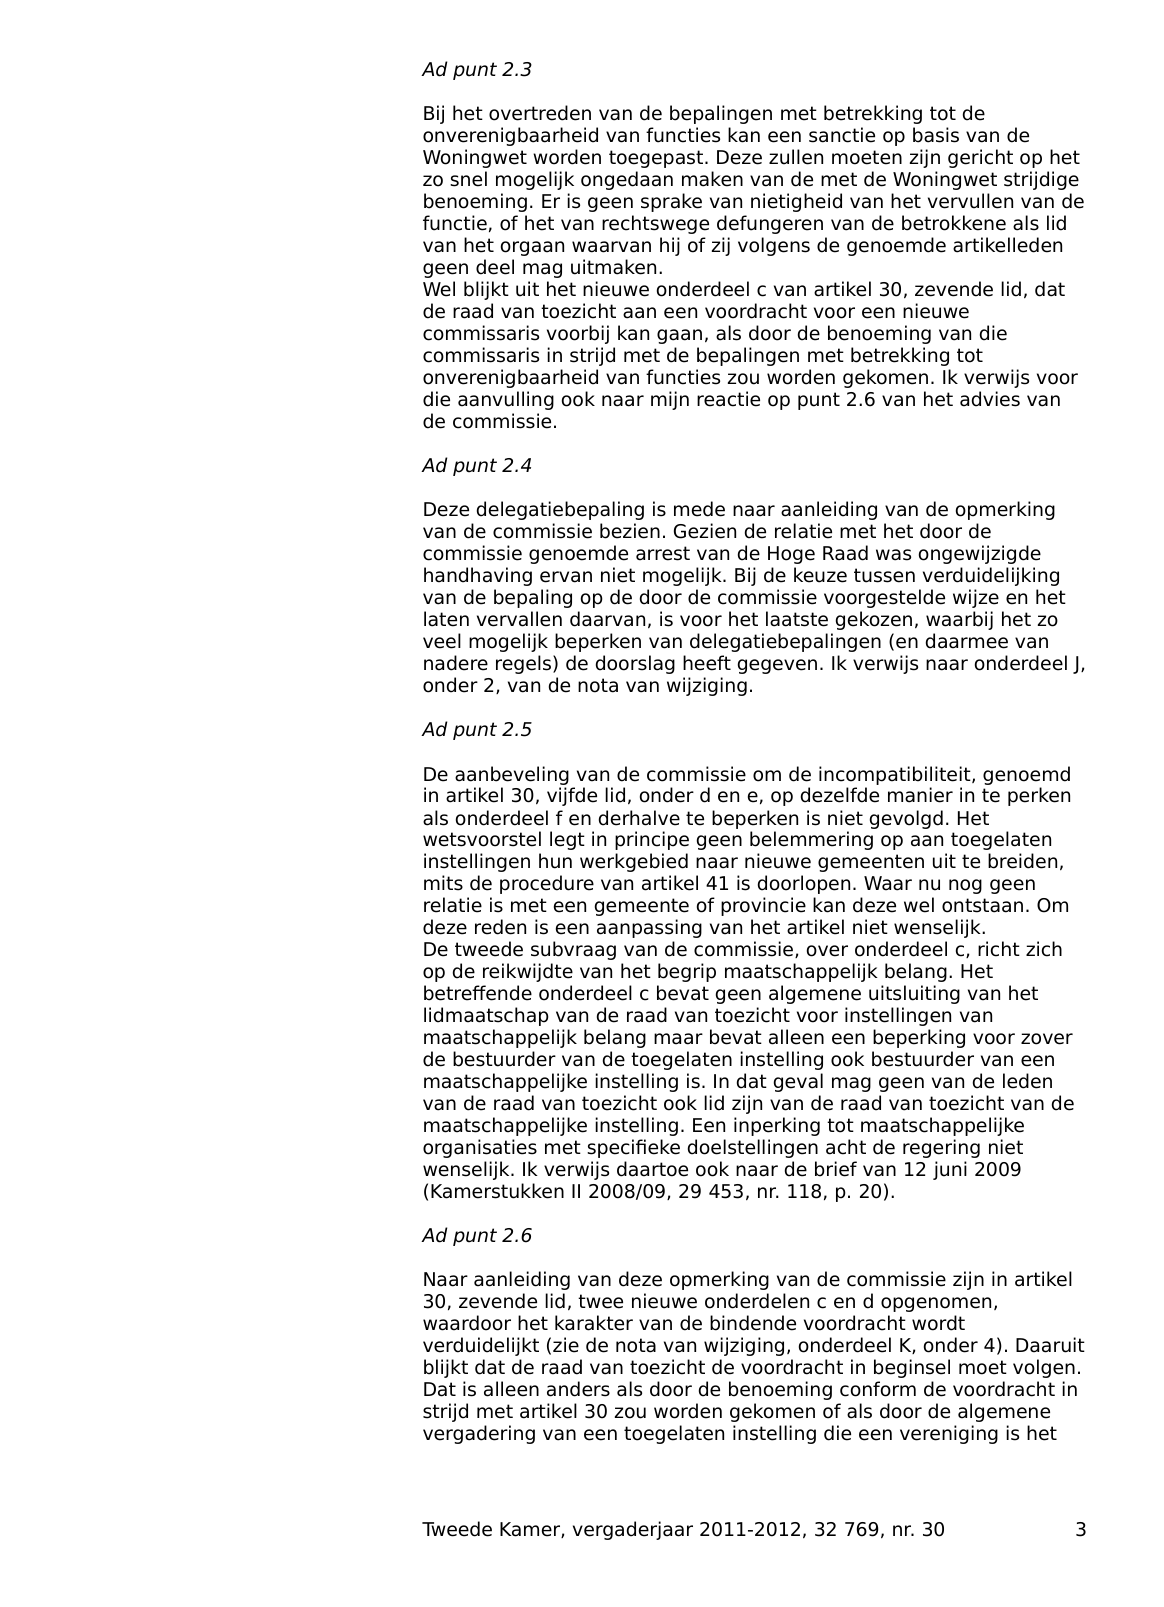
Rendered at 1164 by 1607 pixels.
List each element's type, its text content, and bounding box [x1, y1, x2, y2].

text De tweede subvraag van de commissie, over onderdeel c, richt zich op de reikwijdte van het begrip maatschappelijk belang. Het betreffende onderdeel c bevat geen algemene uitsluiting van het lidmaatschap van de raad van toezicht voor instellingen van maatschappelijk belang maar bevat alleen een beperking voor zover de bestuurder van de toegelaten instelling ook bestuurder van een maatschappelijke instelling is. In dat geval mag geen van de leden van de raad van toezicht ook lid zijn van de raad van toezicht van de maatschappelijke instelling. Een inperking tot maatschappelijke organisaties met specifieke doelstellingen acht de regering niet wenselijk. Ik verwijs daartoe ook naar de brief van 12 juni 2009 (Kamerstukken II 2008/09, 29 453, nr. 118, p. 20). [422, 939, 1087, 1203]
text Deze delegatiebepaling is mede naar aanleiding van de opmerking van de commissie bezien. Gezien de relatie met het door de commissie genoemde arrest van de Hoge Raad was ongewijzigde handhaving ervan niet mogelijk. Bij de keuze tussen verduidelijking van de bepaling op de door de commissie voorgestelde wijze en het laten vervallen daarvan, is voor het laatste gekozen, waarbij het zo veel mogelijk beperken van delegatiebepalingen (en daarmee van nadere regels) de doorslag heeft gegeven. Ik verwijs naar onderdeel J, onder 2, van de nota van wijziging. [422, 499, 1087, 697]
text De aanbeveling van de commissie om de incompatibiliteit, genoemd in artikel 30, vijfde lid, onder d en e, op dezelfde manier in te perken als onderdeel f en derhalve te beperken is niet gevolgd. Het wetsvoorstel legt in principe geen belemmering op aan toegelaten instellingen hun werkgebied naar nieuwe gemeenten uit te breiden, mits de procedure van artikel 41 is doorlopen. Waar nu nog geen relatie is met een gemeente of provincie kan deze wel ontstaan. Om deze reden is een aanpassing van het artikel niet wenselijk. [422, 763, 1087, 939]
subtitle Ad punt 2.5 [422, 719, 1087, 741]
subtitle Ad punt 2.4 [422, 455, 1087, 477]
text Bij het overtreden van de bepalingen met betrekking tot de onverenigbaarheid van functies kan een sanctie op basis van de Woningwet worden toegepast. Deze zullen moeten zijn gericht op het zo snel mogelijk ongedaan maken van de met de Woningwet strijdige benoeming. Er is geen sprake van nietigheid van het vervullen van de functie, of het van rechtswege defungeren van de betrokkene als lid van het orgaan waarvan hij of zij volgens de genoemde artikelleden geen deel mag uitmaken. [422, 103, 1087, 279]
subtitle Ad punt 2.3 [422, 59, 1087, 81]
text Naar aanleiding van deze opmerking van de commissie zijn in artikel 30, zevende lid, twee nieuwe onderdelen c en d opgenomen, waardoor het karakter van de bindende voordracht wordt verduidelijkt (zie de nota van wijziging, onderdeel K, onder 4). Daaruit blijkt dat de raad van toezicht de voordracht in beginsel moet volgen. Dat is alleen anders als door de benoeming conform de voordracht in strijd met artikel 30 zou worden gekomen of als door de algemene vergadering van een toegelaten instelling die een vereniging is het [422, 1269, 1087, 1445]
text Wel blijkt uit het nieuwe onderdeel c van artikel 30, zevende lid, dat de raad van toezicht aan een voordracht voor een nieuwe commissaris voorbij kan gaan, als door de benoeming van die commissaris in strijd met de bepalingen met betrekking tot onverenigbaarheid van functies zou worden gekomen. Ik verwijs voor die aanvulling ook naar mijn reactie op punt 2.6 van het advies van de commissie. [422, 279, 1087, 433]
subtitle Ad punt 2.6 [422, 1225, 1087, 1247]
